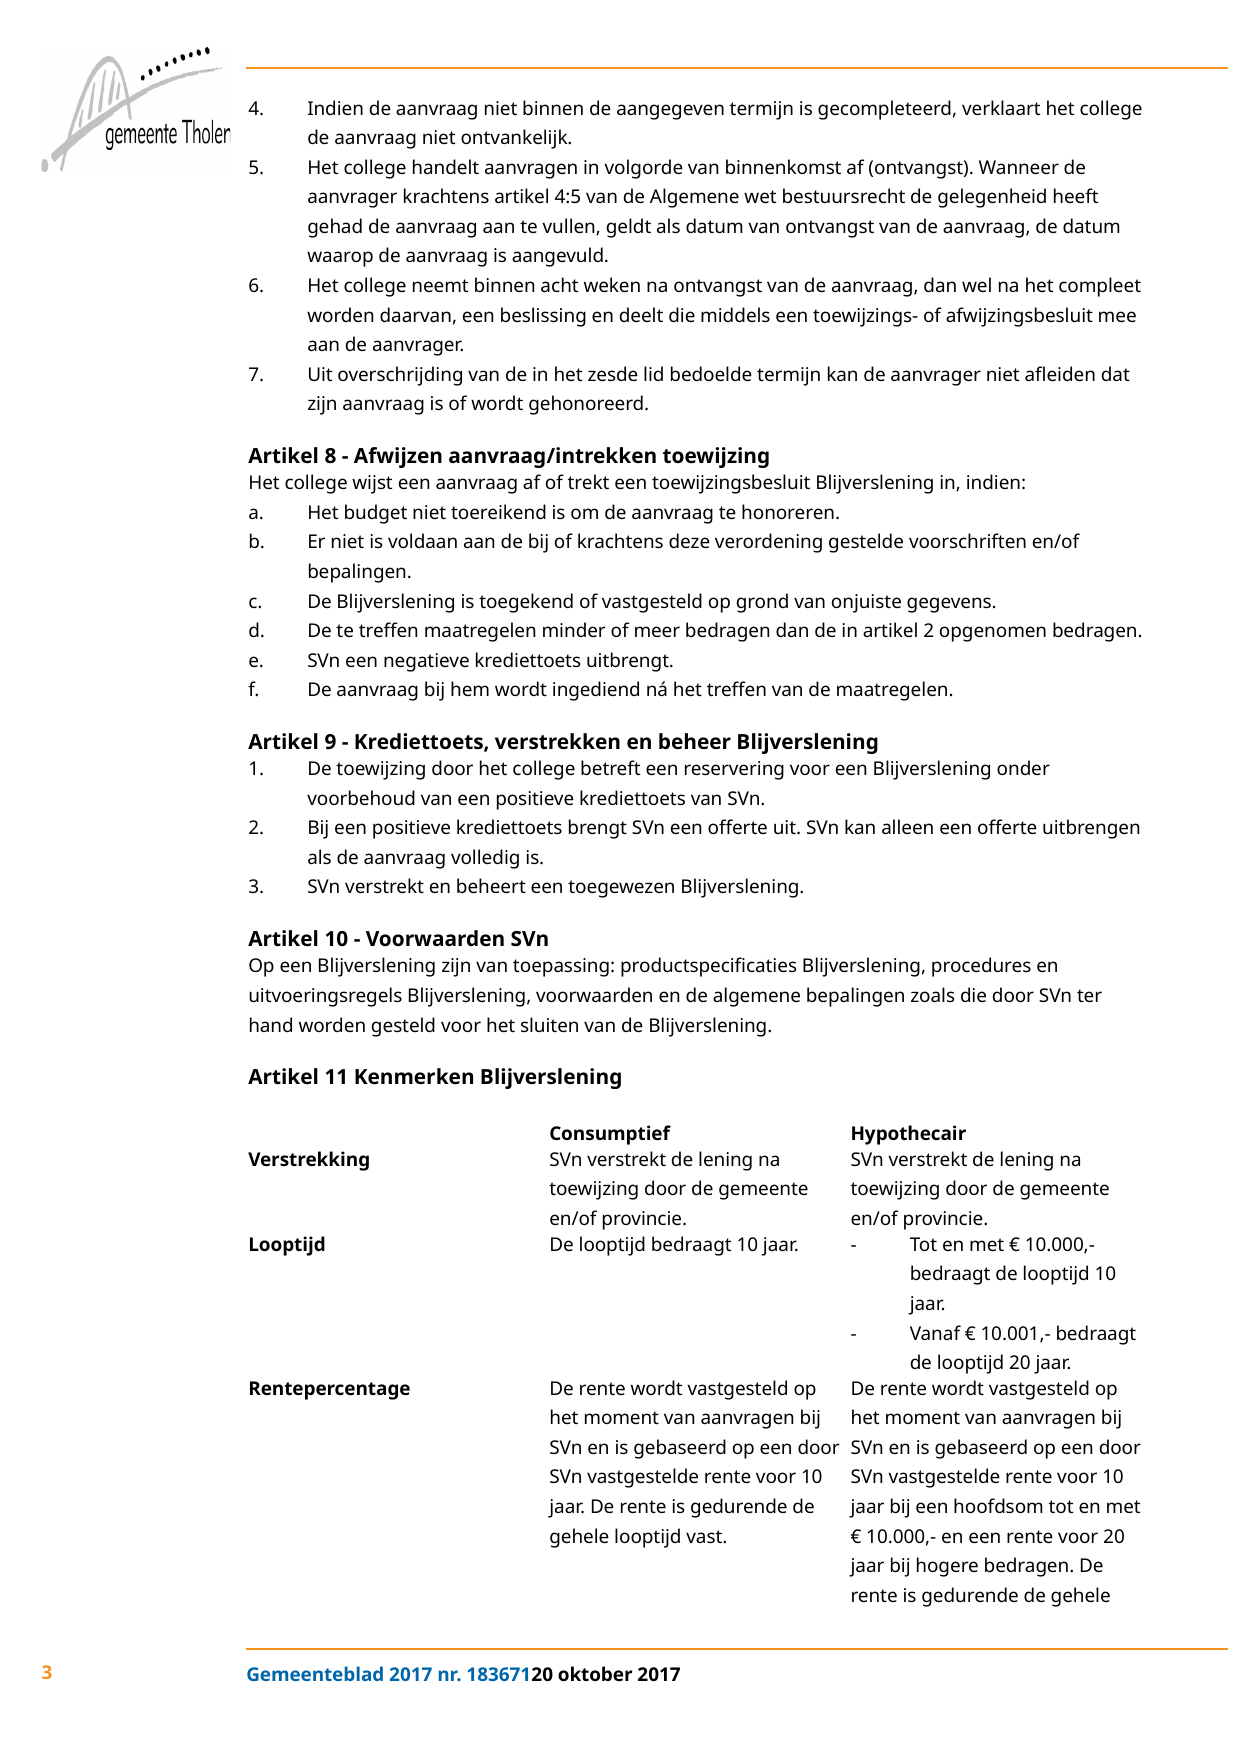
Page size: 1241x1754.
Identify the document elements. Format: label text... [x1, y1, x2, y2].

list Er niet is voldaan aan de bij of krachtens deze verordening gestelde voorschriften en/of bepalingen. [248, 529, 1152, 584]
text Artikel 9 - Krediettoets, verstrekken en beheer Blijverslening [248, 727, 1152, 755]
table_cell SVn verstrekt de lening na toewijzing door de gemeente en/of provincie. [850, 1146, 1152, 1231]
text Artikel 11 Kenmerken Blijverslening [248, 1062, 1152, 1091]
picture [41, 47, 231, 172]
list Indien de aanvraag niet binnen de aangegeven termijn is gecompleteerd, verklaart het college de aanvraag niet ontvankelijk. [248, 95, 1152, 150]
table_header Hypothecair [850, 1120, 1152, 1146]
table_cell Tot en met € 10.000,- bedraagt de looptijd 10 jaar. Vanaf € 10.001,- bedraagt de looptijd 20 jaar. [850, 1231, 1152, 1375]
text Het college wijst een aanvraag af of trekt een toewijzingsbesluit Blijverslening in, indien: [248, 469, 1152, 495]
list SVn verstrekt en beheert een toegewezen Blijverslening. [248, 874, 1152, 899]
table_header Consumptief [549, 1120, 850, 1146]
table_cell Rentepercentage [248, 1375, 549, 1608]
text Op een Blijverslening zijn van toepassing: productspecificaties Blijverslening, procedures en uitvoeringsregels Blijverslening, voorwaarden en de algemene bepalingen zoals die door SVn ter hand worden gesteld voor het sluiten van de Blijverslening. [248, 953, 1152, 1037]
table_header [248, 1120, 549, 1146]
text Artikel 10 - Voorwaarden SVn [248, 924, 1152, 953]
table_cell Looptijd [248, 1231, 549, 1375]
list Het college handelt aanvragen in volgorde van binnenkomst af (ontvangst). Wanneer de aanvrager krachtens artikel 4:5 van de Algemene wet bestuursrecht de gelegenheid heeft gehad de aanvraag aan te vullen, geldt als datum van ontvangst van de aanvraag, de datum waarop de aanvraag is aangevuld. [248, 154, 1152, 268]
table_cell De looptijd bedraagt 10 jaar. [549, 1231, 850, 1375]
table_cell SVn verstrekt de lening na toewijzing door de gemeente en/of provincie. [549, 1146, 850, 1231]
list Bij een positieve krediettoets brengt SVn een offerte uit. SVn kan alleen een offerte uitbrengen als de aanvraag volledig is. [248, 814, 1152, 870]
list SVn een negatieve krediettoets uitbrengt. [248, 647, 1152, 673]
list Het college neemt binnen acht weken na ontvangst van de aanvraag, dan wel na het compleet worden daarvan, een beslissing en deelt die middels een toewijzings- of afwijzingsbesluit mee aan de aanvrager. [248, 272, 1152, 357]
list Uit overschrijding van de in het zesde lid bedoelde termijn kan de aanvrager niet afleiden dat zijn aanvraag is of wordt gehonoreerd. [248, 361, 1152, 416]
list De te treffen maatregelen minder of meer bedragen dan de in artikel 2 opgenomen bedragen. [248, 617, 1152, 643]
text Artikel 8 - Afwijzen aanvraag/intrekken toewijzing [248, 441, 1152, 469]
list De toewijzing door het college betreft een reservering voor een Blijverslening onder voorbehoud van een positieve krediettoets van SVn. [248, 755, 1152, 811]
list De Blijverslening is toegekend of vastgesteld op grond van onjuiste gegevens. [248, 588, 1152, 613]
list Het budget niet toereikend is om de aanvraag te honoreren. [248, 499, 1152, 525]
table_cell De rente wordt vastgesteld op het moment van aanvragen bij SVn en is gebaseerd op een door SVn vastgestelde rente voor 10 jaar bij een hoofdsom tot en met € 10.000,- en een rente voor 20 jaar bij hogere bedragen. De rente is gedurende de gehele [850, 1375, 1152, 1608]
list De aanvraag bij hem wordt ingediend ná het treffen van de maatregelen. [248, 677, 1152, 702]
table_cell De rente wordt vastgesteld op het moment van aanvragen bij SVn en is gebaseerd op een door SVn vastgestelde rente voor 10 jaar. De rente is gedurende de gehele looptijd vast. [549, 1375, 850, 1608]
table_cell Verstrekking [248, 1146, 549, 1231]
